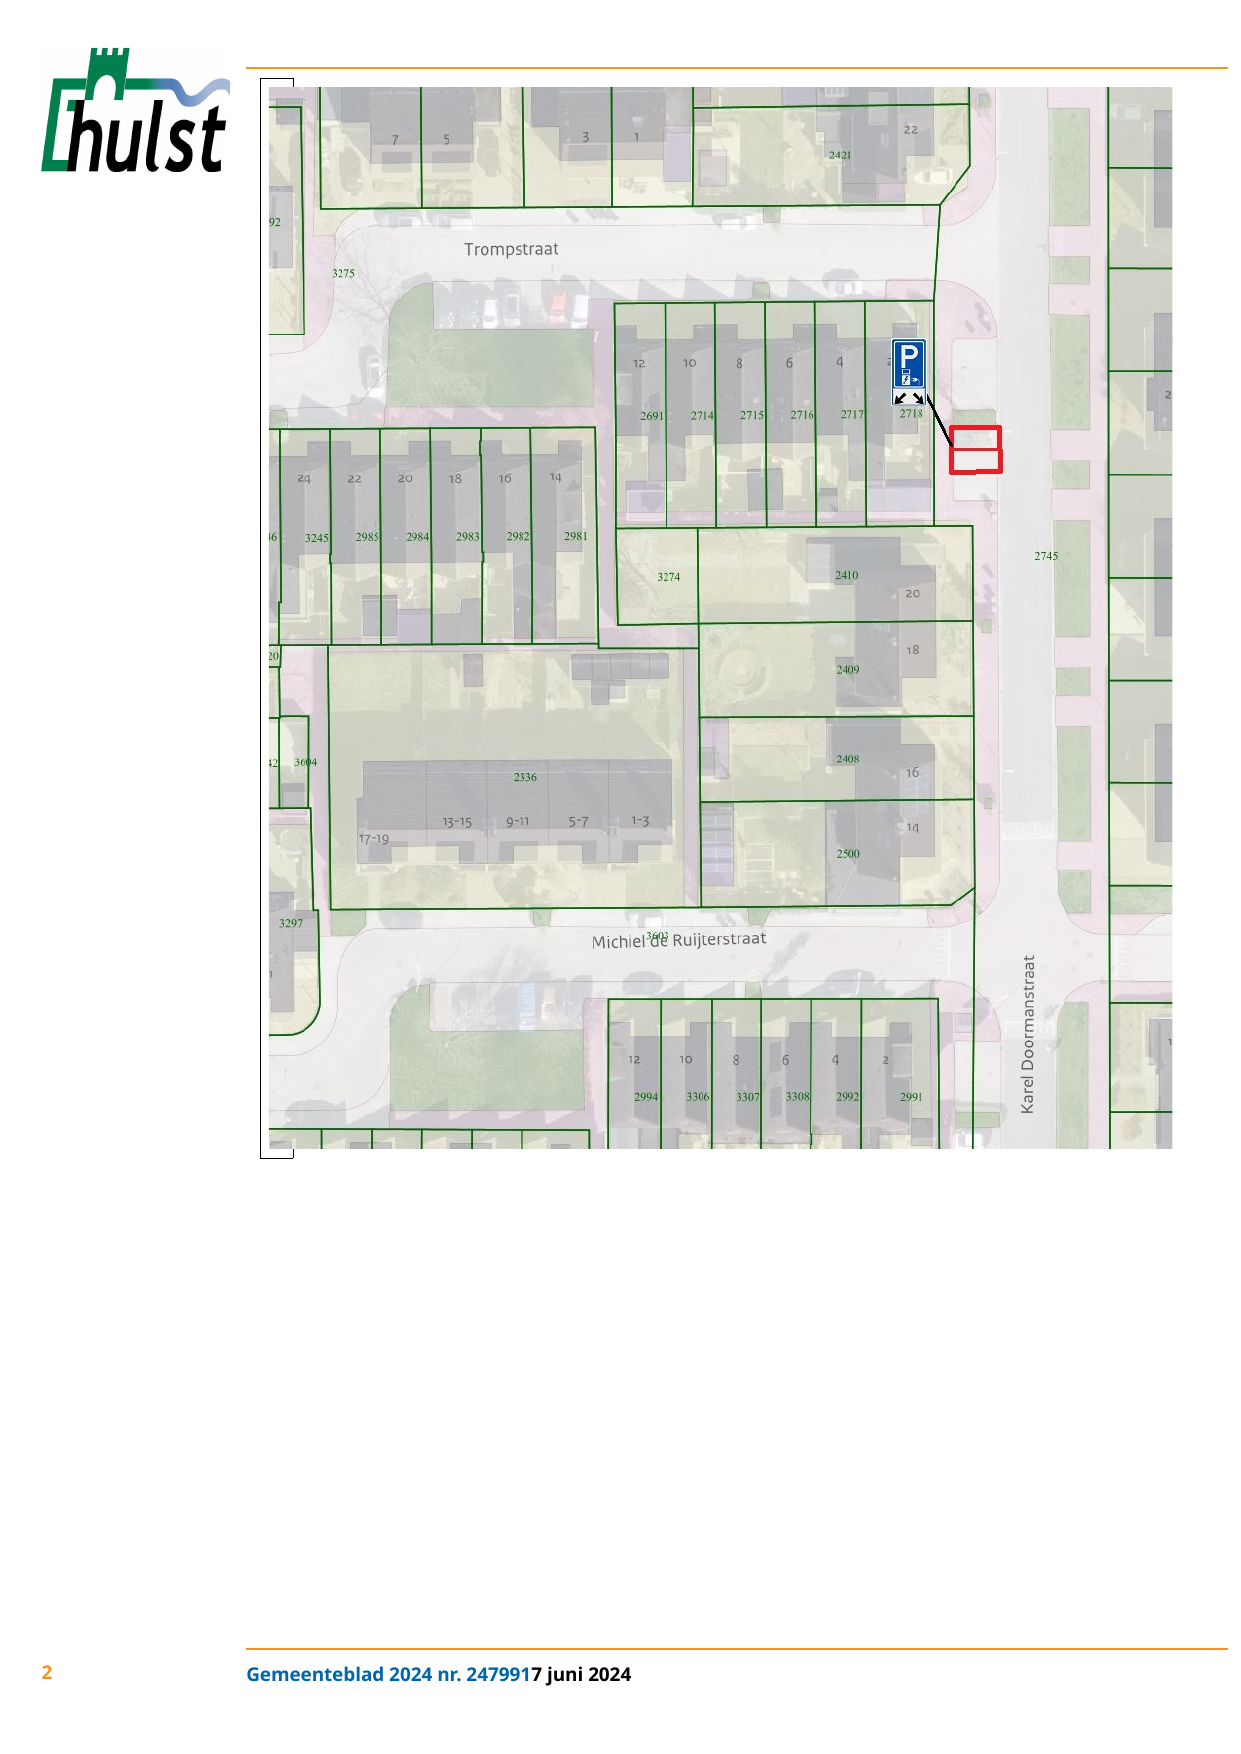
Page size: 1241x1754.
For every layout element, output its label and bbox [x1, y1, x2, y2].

picture [268, 87, 1173, 1149]
picture [41, 47, 231, 172]
